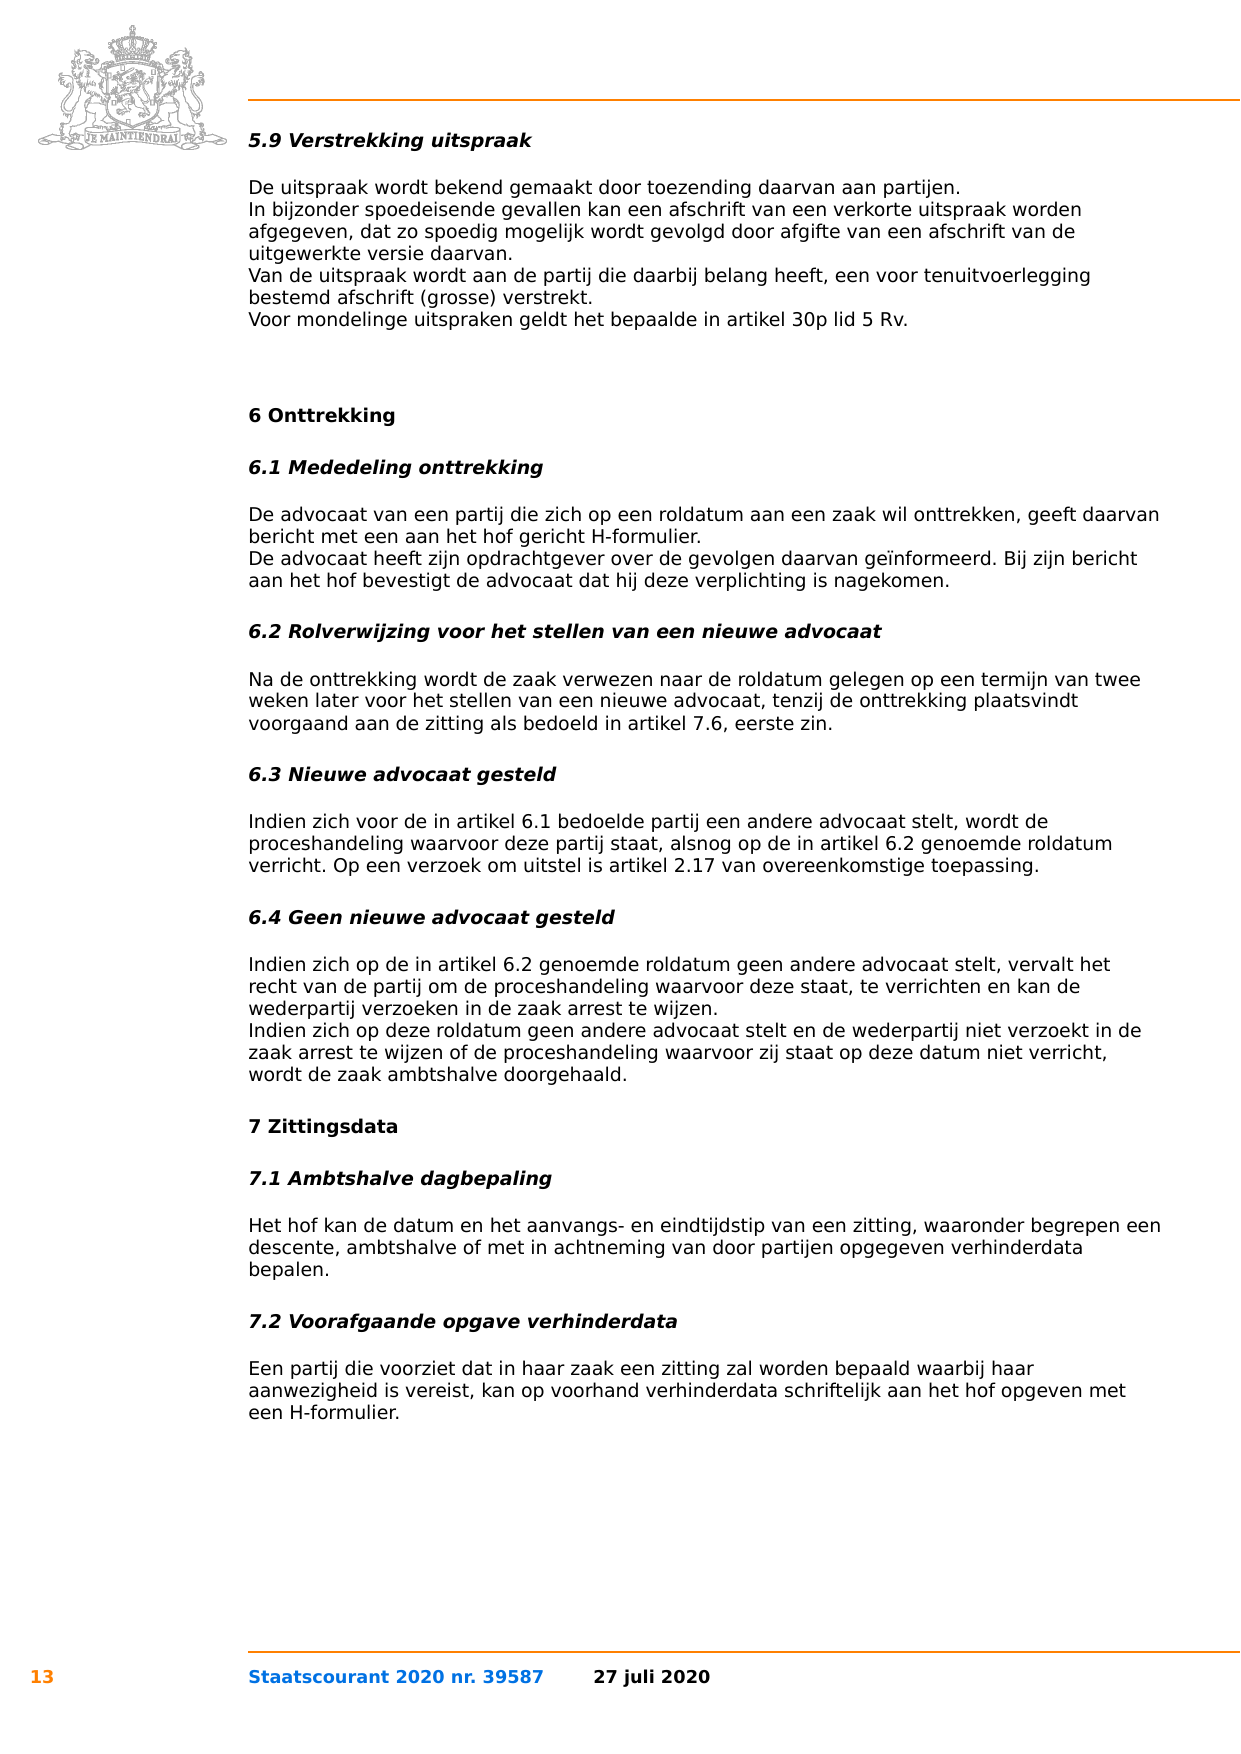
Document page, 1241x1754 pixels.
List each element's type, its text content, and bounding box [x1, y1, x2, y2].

text Indien zich op de in artikel 6.2 genoemde roldatum geen andere advocaat stelt, vervalt het recht van de partij om de proceshandeling waarvoor deze staat, te verrichten en kan de wederpartij verzoeken in de zaak arrest te wijzen. [248, 954, 1163, 1020]
subtitle 6.4 Geen nieuwe advocaat gesteld [248, 907, 1163, 929]
text Voor mondelinge uitspraken geldt het bepaalde in artikel 30p lid 5 Rv. [248, 309, 1163, 331]
picture [38, 25, 227, 150]
subtitle 6.2 Rolverwijzing voor het stellen van een nieuwe advocaat [248, 621, 1163, 643]
text Indien zich voor de in artikel 6.1 bedoelde partij een andere advocaat stelt, wordt de proceshandeling waarvoor deze partij staat, alsnog op de in artikel 6.2 genoemde roldatum verricht. Op een verzoek om uitstel is artikel 2.17 van overeenkomstige toepassing. [248, 811, 1163, 877]
subtitle 7 Zittingsdata [248, 1116, 1163, 1138]
text De advocaat heeft zijn opdrachtgever over de gevolgen daarvan geïnformeerd. Bij zijn bericht aan het hof bevestigt de advocaat dat hij deze verplichting is nagekomen. [248, 547, 1163, 591]
text Indien zich op deze roldatum geen andere advocaat stelt en de wederpartij niet verzoekt in de zaak arrest te wijzen of de proceshandeling waarvoor zij staat op deze datum niet verricht, wordt de zaak ambtshalve doorgehaald. [248, 1020, 1163, 1086]
subtitle 6 Onttrekking [248, 404, 1163, 427]
subtitle 7.1 Ambtshalve dagbepaling [248, 1168, 1163, 1190]
text De uitspraak wordt bekend gemaakt door toezending daarvan aan partijen. [248, 177, 1163, 199]
text Een partij die voorziet dat in haar zaak een zitting zal worden bepaald waarbij haar aanwezigheid is vereist, kan op voorhand verhinderdata schriftelijk aan het hof opgeven met een H-formulier. [248, 1358, 1163, 1424]
text Na de onttrekking wordt de zaak verwezen naar de roldatum gelegen op een termijn van twee weken later voor het stellen van een nieuwe advocaat, tenzij de onttrekking plaatsvindt voorgaand aan de zitting als bedoeld in artikel 7.6, eerste zin. [248, 668, 1163, 734]
subtitle 6.3 Nieuwe advocaat gesteld [248, 764, 1163, 786]
text Van de uitspraak wordt aan de partij die daarbij belang heeft, een voor tenuitvoerlegging bestemd afschrift (grosse) verstrekt. [248, 265, 1163, 309]
text De advocaat van een partij die zich op een roldatum aan een zaak wil onttrekken, geeft daarvan bericht met een aan het hof gericht H-formulier. [248, 503, 1163, 547]
subtitle 7.2 Voorafgaande opgave verhinderdata [248, 1311, 1163, 1333]
subtitle 6.1 Mededeling onttrekking [248, 457, 1163, 478]
text In bijzonder spoedeisende gevallen kan een afschrift van een verkorte uitspraak worden afgegeven, dat zo spoedig mogelijk wordt gevolgd door afgifte van een afschrift van de uitgewerkte versie daarvan. [248, 199, 1163, 265]
subtitle 5.9 Verstrekking uitspraak [248, 130, 1163, 152]
text Het hof kan de datum en het aanvangs- en eindtijdstip van een zitting, waaronder begrepen een descente, ambtshalve of met in achtneming van door partijen opgegeven verhinderdata bepalen. [248, 1215, 1163, 1281]
